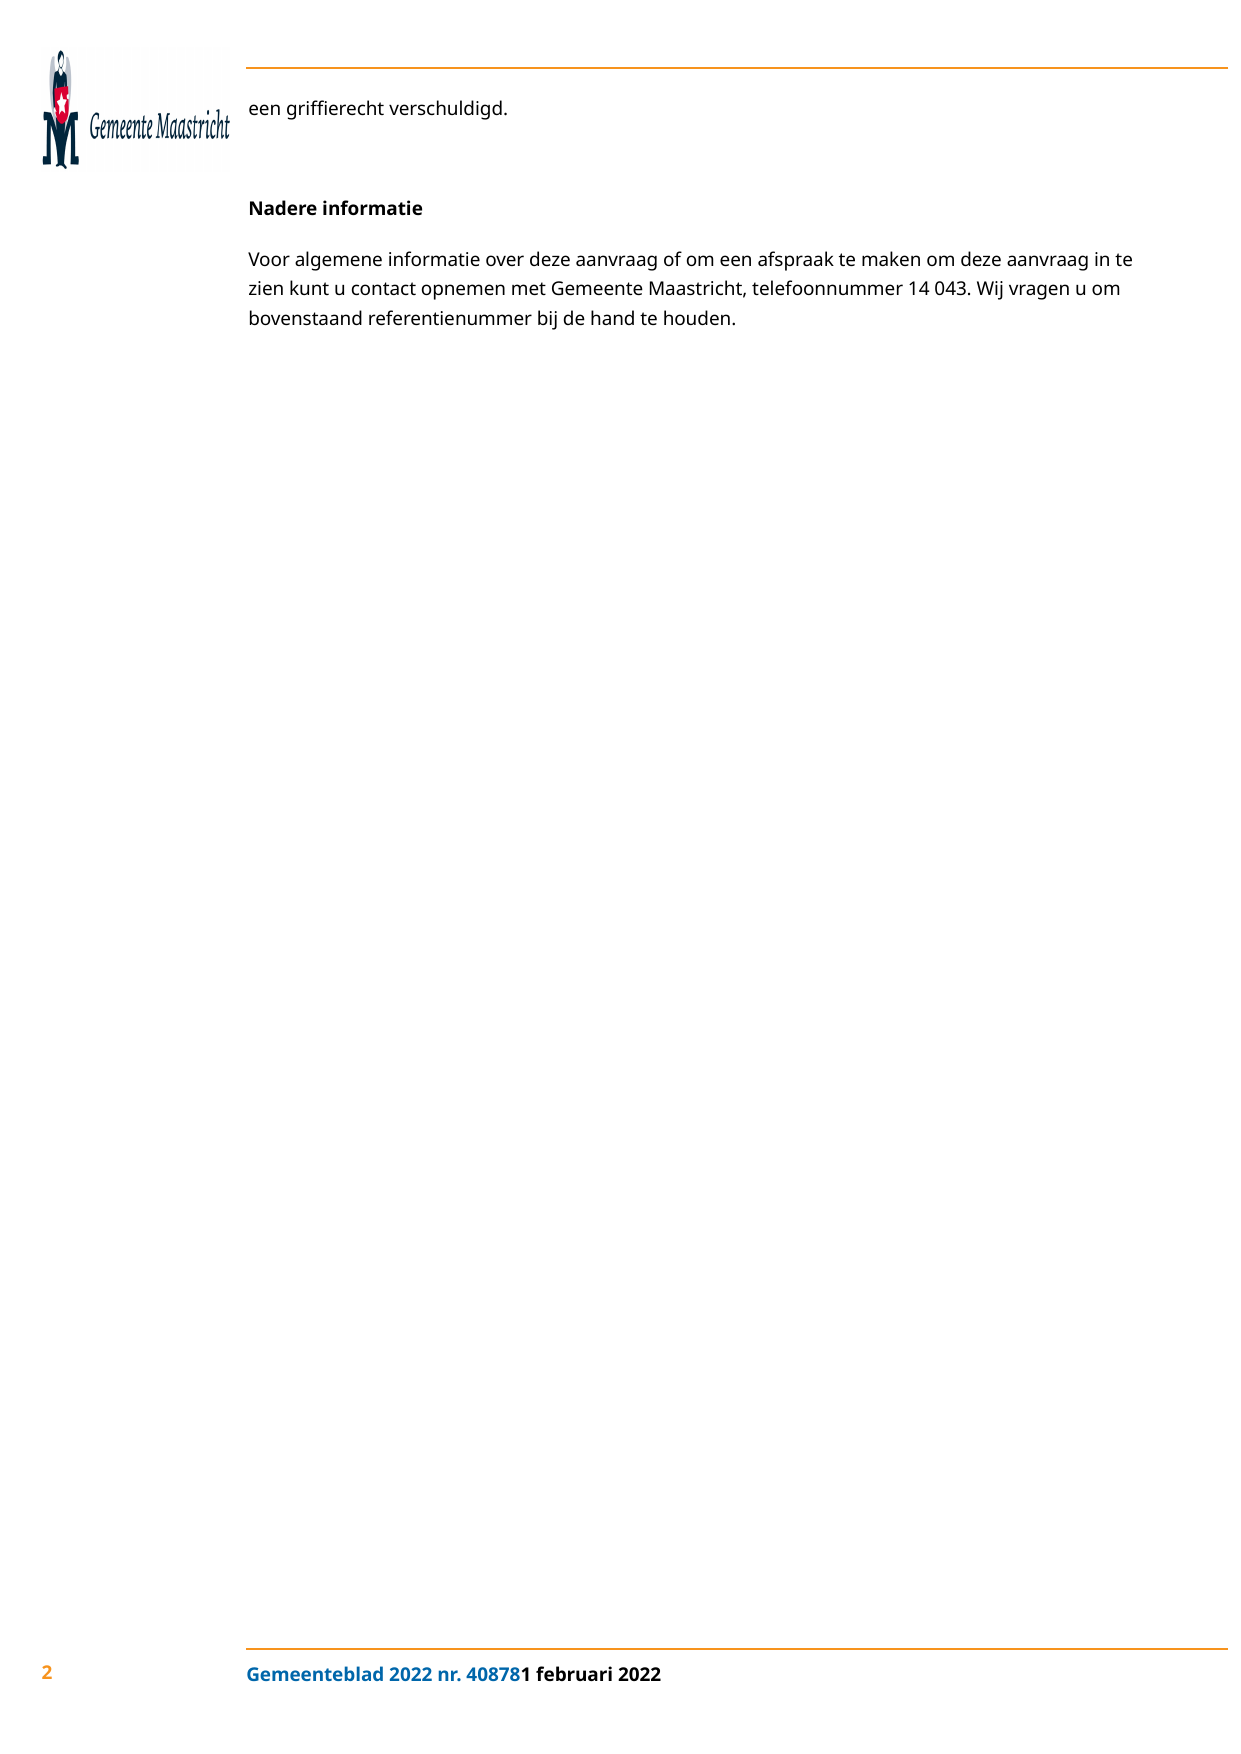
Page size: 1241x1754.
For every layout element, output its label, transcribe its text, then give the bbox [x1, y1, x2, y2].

text Nadere informatie [248, 196, 1152, 221]
picture [41, 47, 231, 172]
text een griffierecht verschuldigd. [248, 95, 1152, 121]
text Voor algemene informatie over deze aanvraag of om een afspraak te maken om deze aanvraag in te zien kunt u contact opnemen met Gemeente Maastricht, telefoonnummer 14 043. Wij vragen u om bovenstaand referentienummer bij de hand te houden. [248, 246, 1152, 331]
